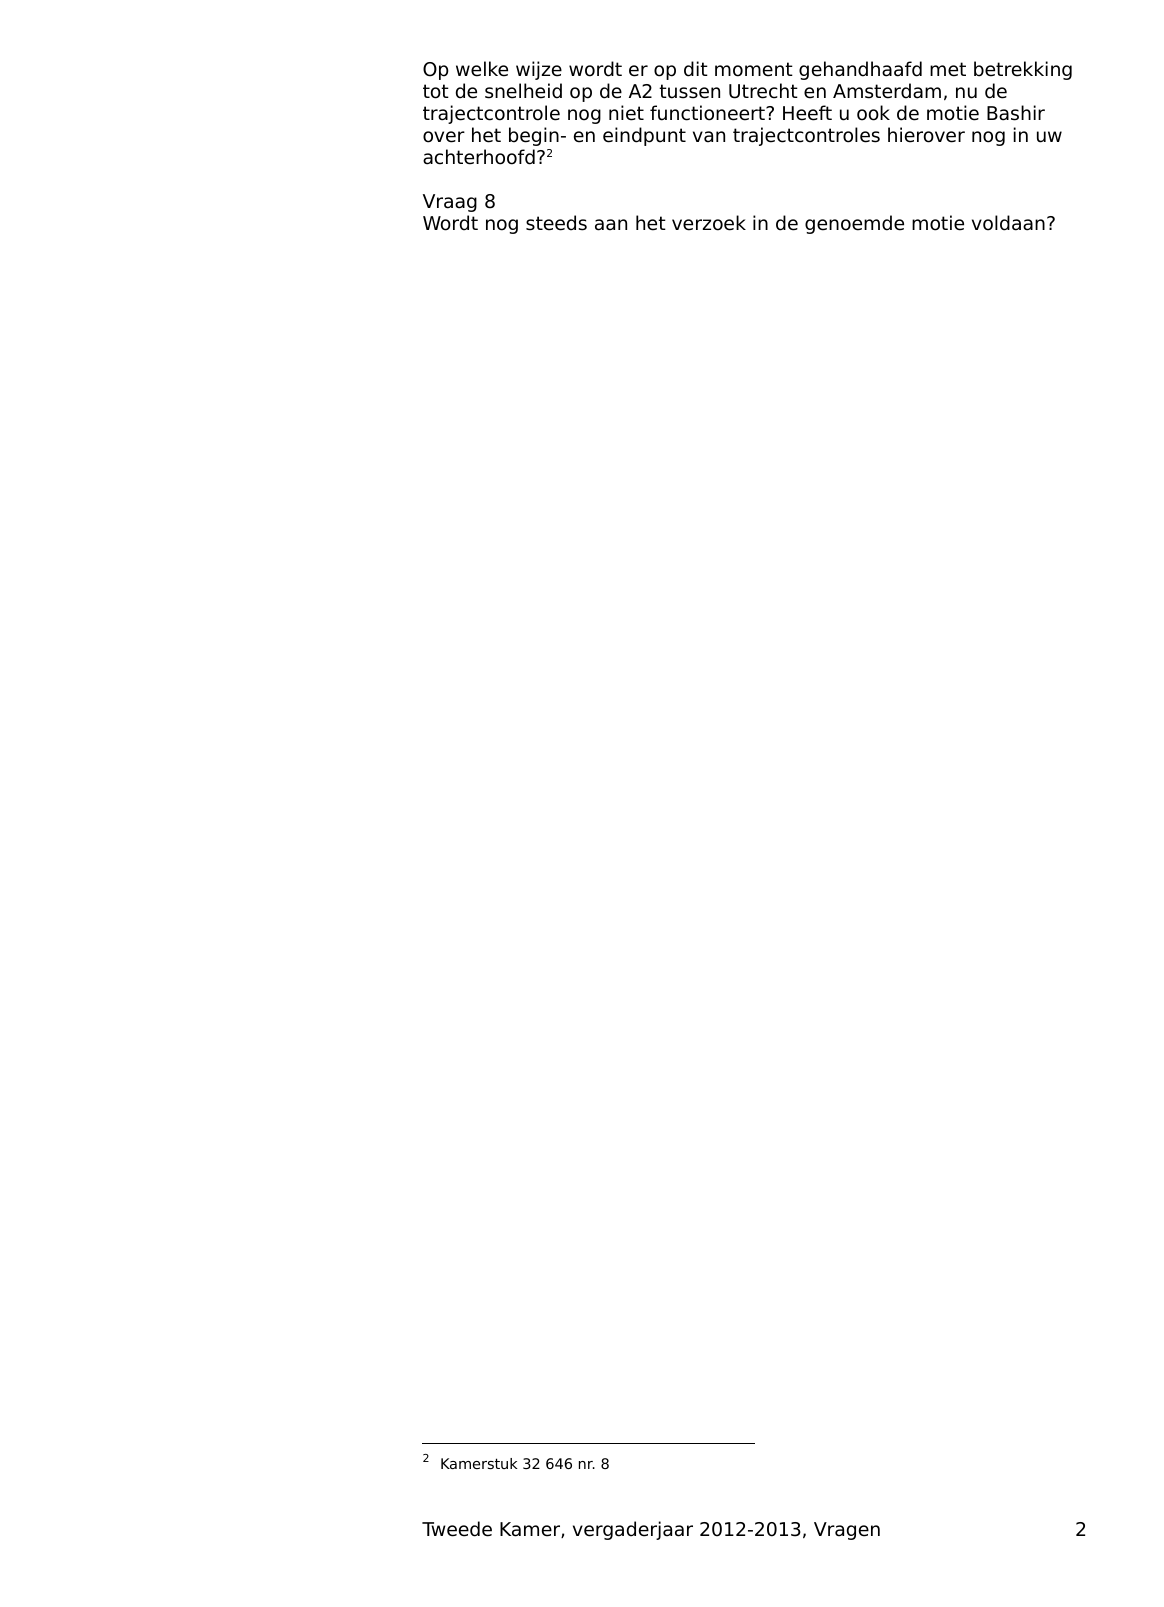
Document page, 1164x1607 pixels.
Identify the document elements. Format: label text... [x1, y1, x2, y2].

text Kamerstuk 32 646 nr. 8 [422, 1452, 1087, 1474]
text Wordt nog steeds aan het verzoek in de genoemde motie voldaan? [422, 213, 1087, 235]
text Vraag 8 [422, 191, 1087, 213]
text Op welke wijze wordt er op dit moment gehandhaafd met betrekking tot de snelheid op de A2 tussen Utrecht en Amsterdam, nu de trajectcontrole nog niet functioneert? Heeft u ook de motie Bashir over het begin- en eindpunt van trajectcontroles hierover nog in uw achterhoofd? [422, 59, 1087, 169]
